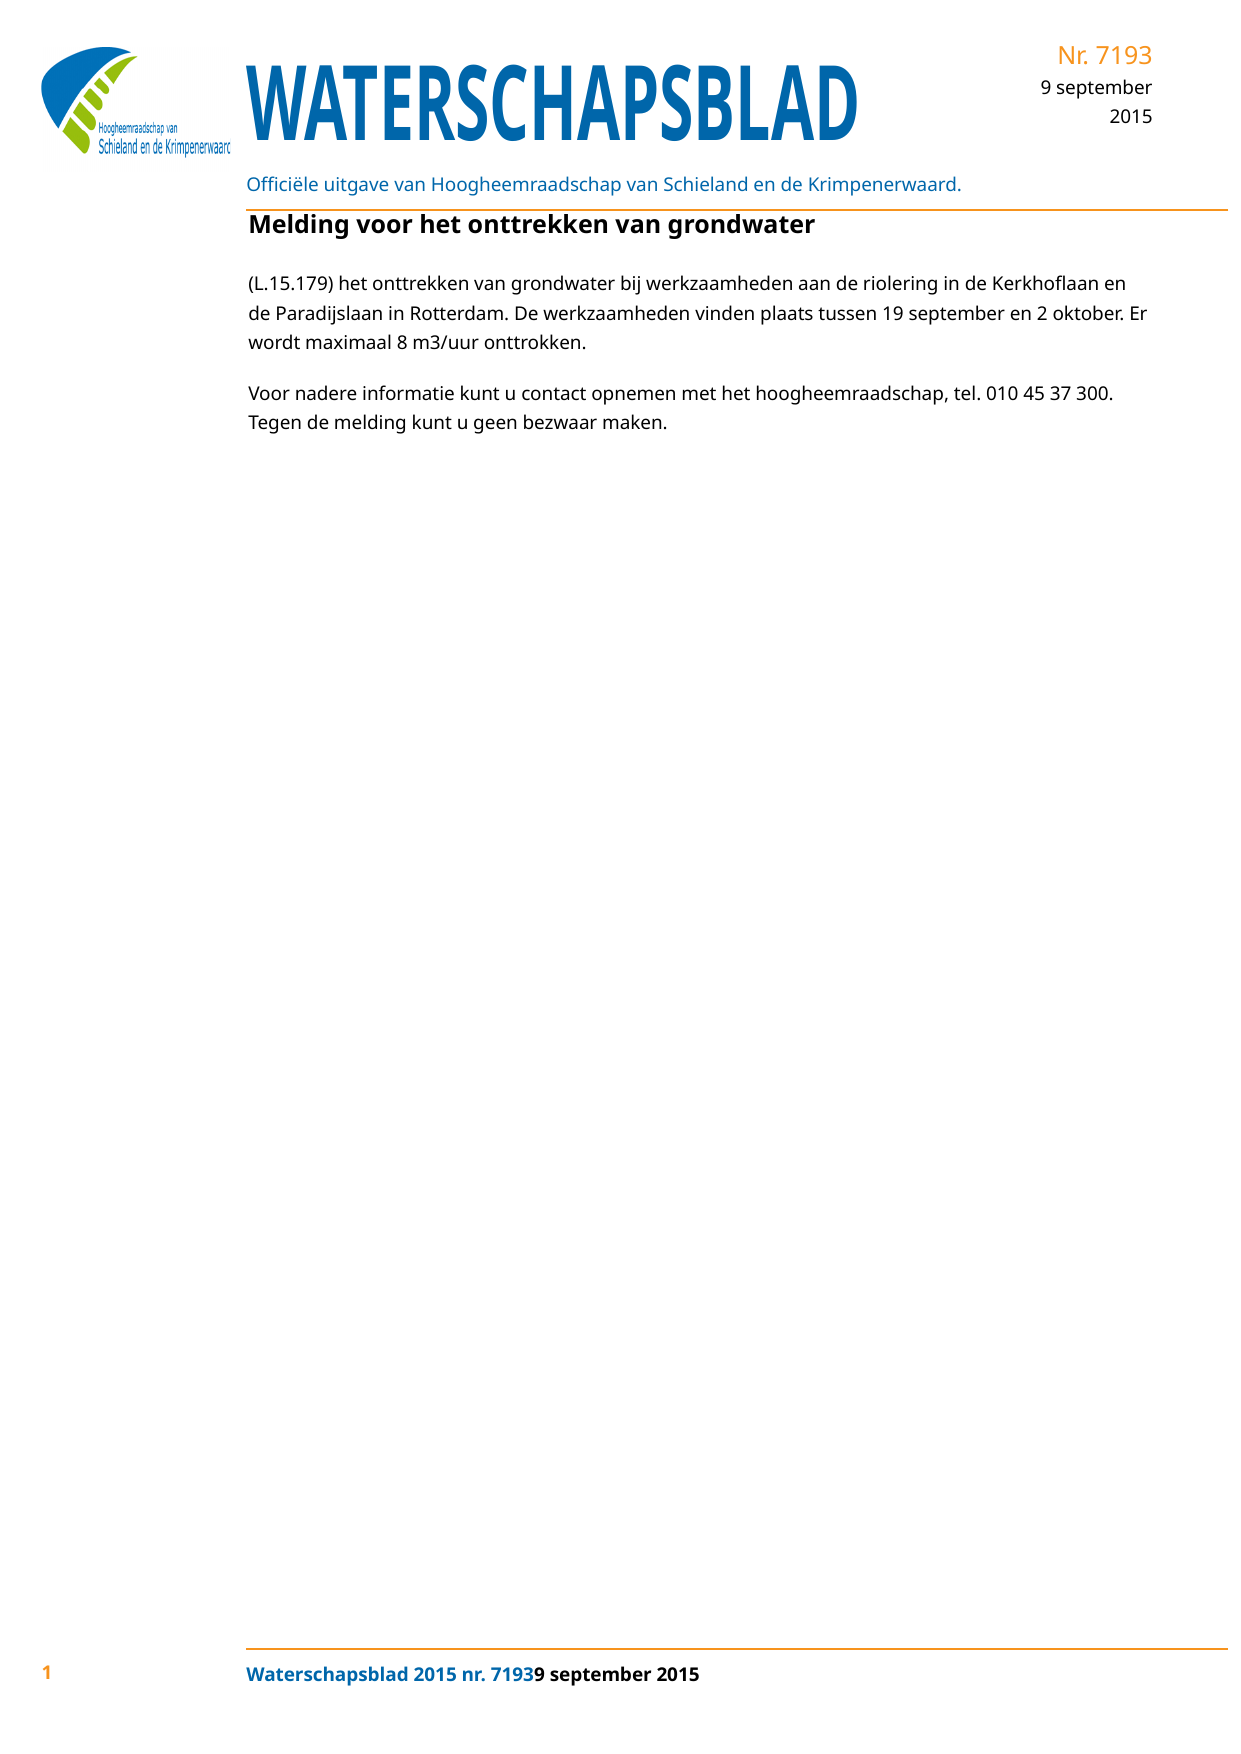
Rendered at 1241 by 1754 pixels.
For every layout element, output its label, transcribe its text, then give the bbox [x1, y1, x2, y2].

picture [41, 47, 231, 172]
text Melding voor het onttrekken van grondwater [248, 211, 1152, 241]
text Voor nadere informatie kunt u contact opnemen met het hoogheemraadschap, tel. 010 45 37 300. Tegen de melding kunt u geen bezwaar maken. [248, 380, 1152, 435]
text (L.15.179) het onttrekken van grondwater bij werkzaamheden aan de riolering in de Kerkhoflaan en de Paradijslaan in Rotterdam. De werkzaamheden vinden plaats tussen 19 september en 2 oktober. Er wordt maximaal 8 m3/uur onttrokken. [248, 270, 1152, 355]
